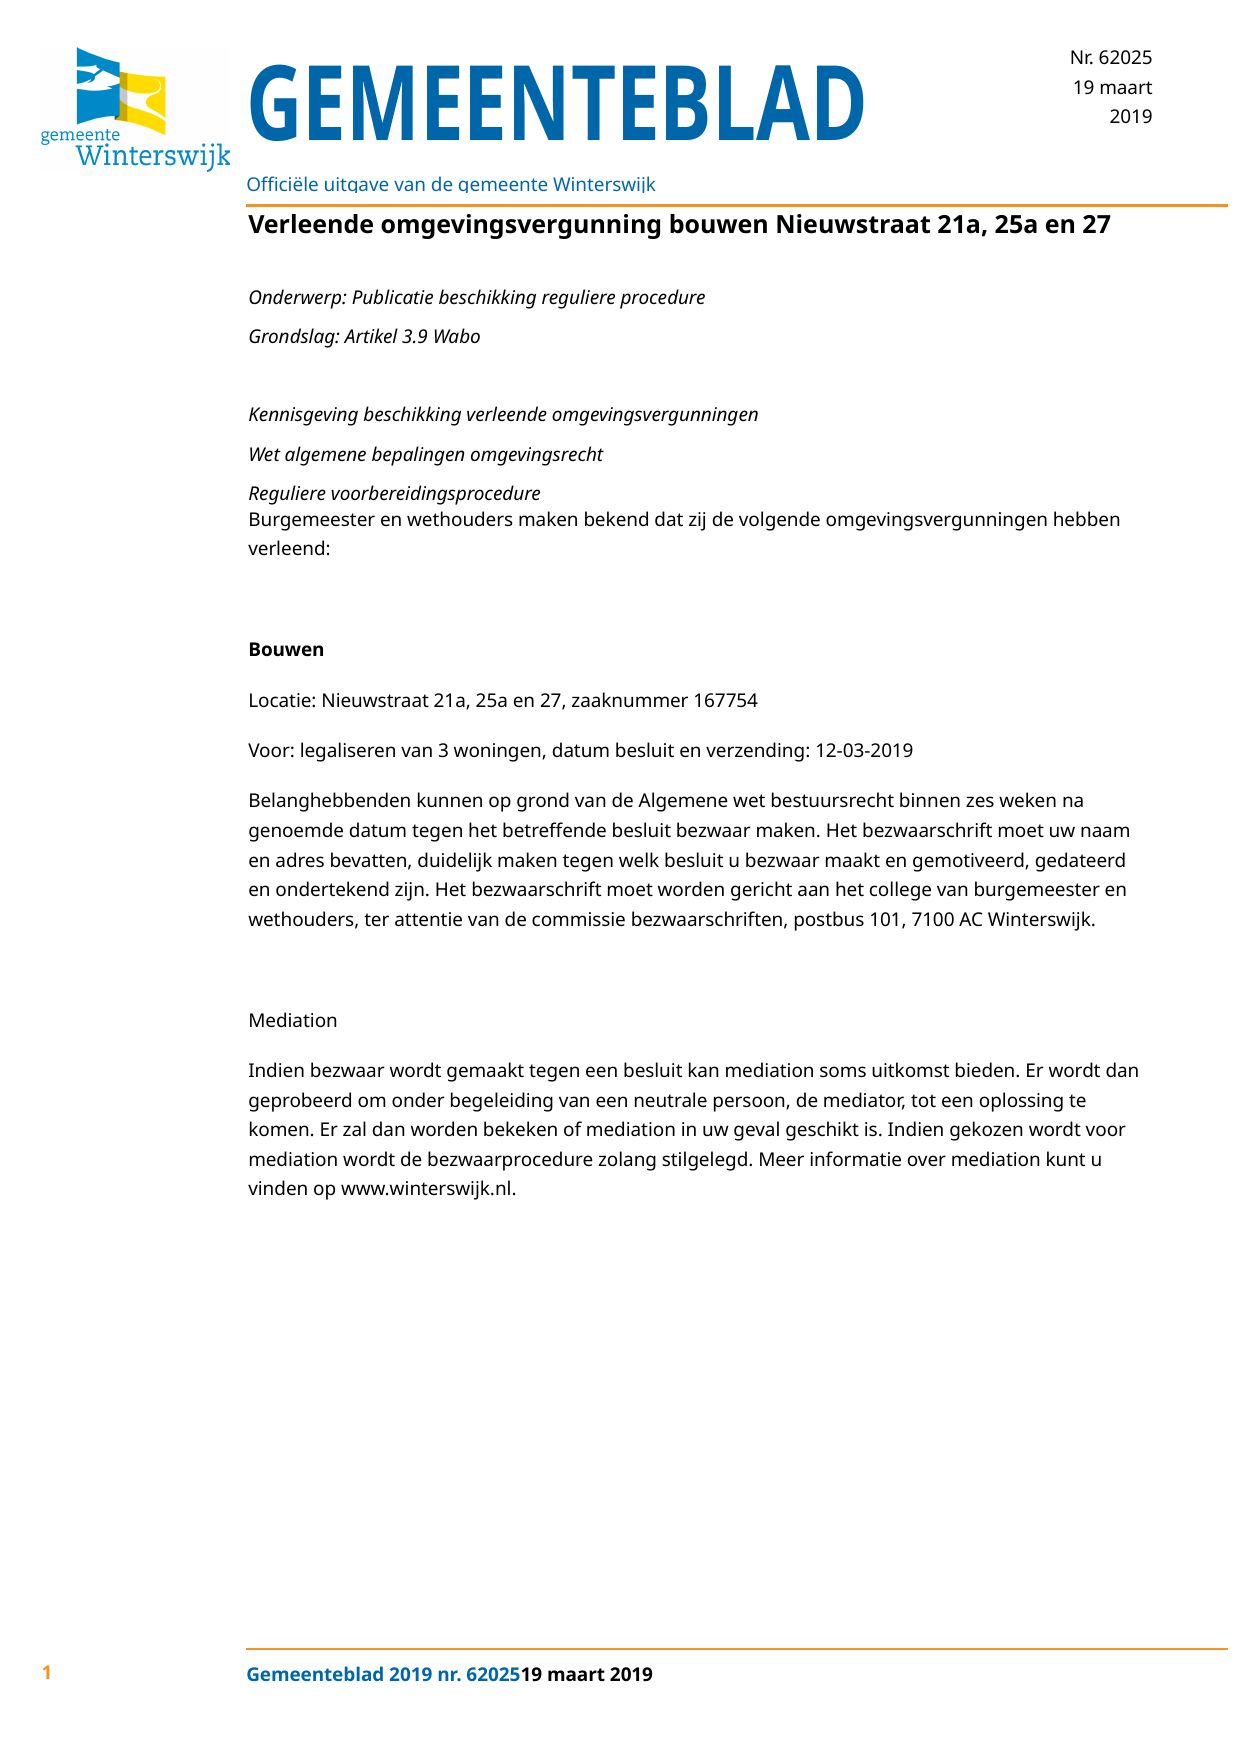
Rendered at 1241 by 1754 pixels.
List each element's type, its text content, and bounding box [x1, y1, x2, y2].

text Bouwen [248, 636, 1152, 662]
text Verleende omgevingsvergunning bouwen Nieuwstraat 21a, 25a en 27 [248, 207, 1152, 241]
text Wet algemene bepalingen omgevingsrecht [248, 441, 1152, 467]
text Belanghebbenden kunnen op grond van de Algemene wet bestuursrecht binnen zes weken na genoemde datum tegen het betreffende besluit bezwaar maken. Het bezwaarschrift moet uw naam en adres bevatten, duidelijk maken tegen welk besluit u bezwaar maakt en gemotiveerd, gedateerd en ondertekend zijn. Het bezwaarschrift moet worden gericht aan het college van burgemeester en wethouders, ter attentie van de commissie bezwaarschriften, postbus 101, 7100 AC Winterswijk. [248, 788, 1152, 932]
text Reguliere voorbereidingsprocedure [248, 480, 1152, 506]
text Burgemeester en wethouders maken bekend dat zij de volgende omgevingsvergunningen hebben verleend: [248, 506, 1152, 561]
picture [41, 47, 231, 172]
text Indien bezwaar wordt gemaakt tegen een besluit kan mediation soms uitkomst bieden. Er wordt dan geprobeerd om onder begeleiding van een neutrale persoon, de mediator, tot een oplossing te komen. Er zal dan worden bekeken of mediation in uw geval geschikt is. Indien gekozen wordt voor mediation wordt de bezwaarprocedure zolang stilgelegd. Meer informatie over mediation kunt u vinden op www.winterswijk.nl. [248, 1057, 1152, 1201]
text Mediation [248, 1007, 1152, 1032]
text Locatie: Nieuwstraat 21a, 25a en 27, zaaknummer 167754 [248, 687, 1152, 712]
text Grondslag: Artikel 3.9 Wabo [248, 323, 1152, 349]
text Onderwerp: Publicatie beschikking reguliere procedure [248, 284, 1152, 309]
text Kennisgeving beschikking verleende omgevingsvergunningen [248, 402, 1152, 427]
picture [225, 153, 231, 162]
text Voor: legaliseren van 3 woningen, datum besluit en verzending: 12-03-2019 [248, 737, 1152, 763]
